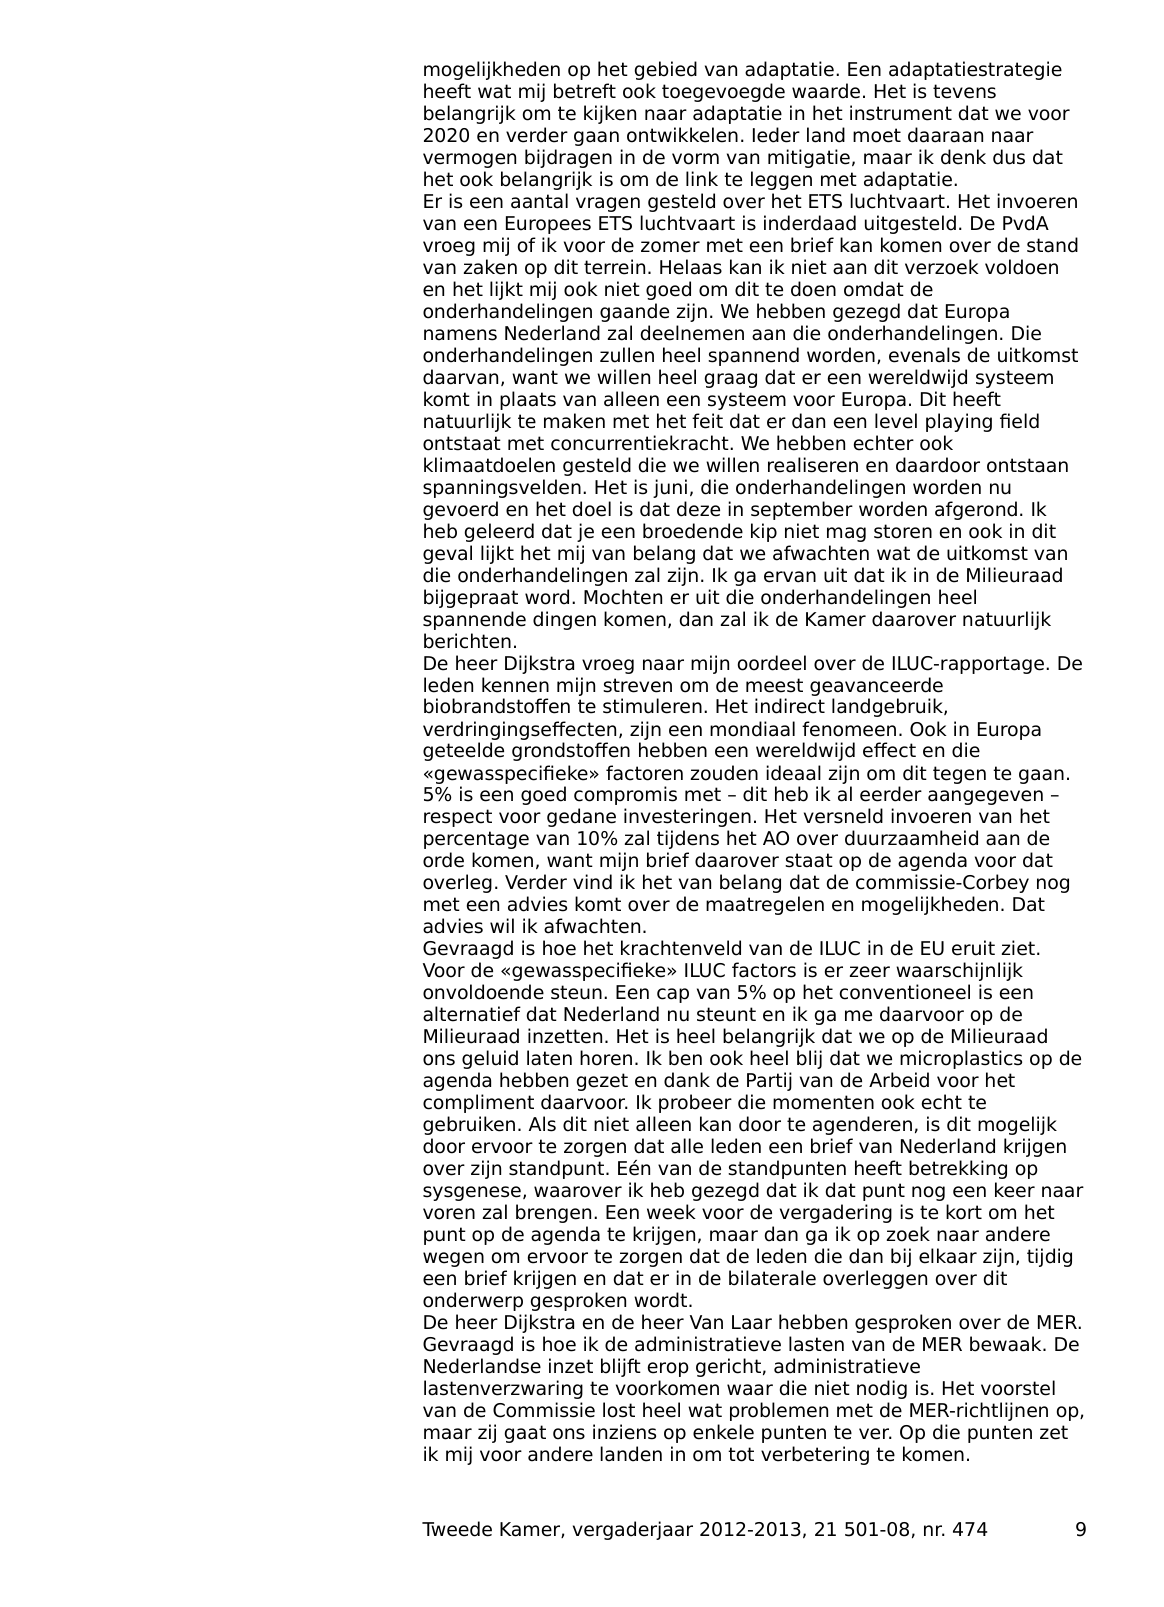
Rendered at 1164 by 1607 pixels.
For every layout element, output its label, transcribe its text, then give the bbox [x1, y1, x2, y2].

text Gevraagd is hoe het krachtenveld van de ILUC in de EU eruit ziet. Voor de «gewasspecifieke» ILUC factors is er zeer waarschijnlijk onvoldoende steun. Een cap van 5% op het conventioneel is een alternatief dat Nederland nu steunt en ik ga me daarvoor op de Milieuraad inzetten. Het is heel belangrijk dat we op de Milieuraad ons geluid laten horen. Ik ben ook heel blij dat we microplastics op de agenda hebben gezet en dank de Partij van de Arbeid voor het compliment daarvoor. Ik probeer die momenten ook echt te gebruiken. Als dit niet alleen kan door te agenderen, is dit mogelijk door ervoor te zorgen dat alle leden een brief van Nederland krijgen over zijn standpunt. Eén van de standpunten heeft betrekking op sysgenese, waarover ik heb gezegd dat ik dat punt nog een keer naar voren zal brengen. Een week voor de vergadering is te kort om het punt op de agenda te krijgen, maar dan ga ik op zoek naar andere wegen om ervoor te zorgen dat de leden die dan bij elkaar zijn, tijdig een brief krijgen en dat er in de bilaterale overleggen over dit onderwerp gesproken wordt. [422, 938, 1087, 1312]
text De heer Dijkstra en de heer Van Laar hebben gesproken over de MER. Gevraagd is hoe ik de administratieve lasten van de MER bewaak. De Nederlandse inzet blijft erop gericht, administratieve lastenverzwaring te voorkomen waar die niet nodig is. Het voorstel van de Commissie lost heel wat problemen met de MER-richtlijnen op, maar zij gaat ons inziens op enkele punten te ver. Op die punten zet ik mij voor andere landen in om tot verbetering te komen. [422, 1312, 1087, 1466]
text De heer Dijkstra vroeg naar mijn oordeel over de ILUC-rapportage. De leden kennen mijn streven om de meest geavanceerde biobrandstoffen te stimuleren. Het indirect landgebruik, verdringingseffecten, zijn een mondiaal fenomeen. Ook in Europa geteelde grondstoffen hebben een wereldwijd effect en die «gewasspecifieke» factoren zouden ideaal zijn om dit tegen te gaan. 5% is een goed compromis met – dit heb ik al eerder aangegeven – respect voor gedane investeringen. Het versneld invoeren van het percentage van 10% zal tijdens het AO over duurzaamheid aan de orde komen, want mijn brief daarover staat op de agenda voor dat overleg. Verder vind ik het van belang dat de commissie-Corbey nog met een advies komt over de maatregelen en mogelijkheden. Dat advies wil ik afwachten. [422, 652, 1087, 938]
text Er is een aantal vragen gesteld over het ETS luchtvaart. Het invoeren van een Europees ETS luchtvaart is inderdaad uitgesteld. De PvdA vroeg mij of ik voor de zomer met een brief kan komen over de stand van zaken op dit terrein. Helaas kan ik niet aan dit verzoek voldoen en het lijkt mij ook niet goed om dit te doen omdat de onderhandelingen gaande zijn. We hebben gezegd dat Europa namens Nederland zal deelnemen aan die onderhandelingen. Die onderhandelingen zullen heel spannend worden, evenals de uitkomst daarvan, want we willen heel graag dat er een wereldwijd systeem komt in plaats van alleen een systeem voor Europa. Dit heeft natuurlijk te maken met het feit dat er dan een level playing field ontstaat met concurrentiekracht. We hebben echter ook klimaatdoelen gesteld die we willen realiseren en daardoor ontstaan spanningsvelden. Het is juni, die onderhandelingen worden nu gevoerd en het doel is dat deze in september worden afgerond. Ik heb geleerd dat je een broedende kip niet mag storen en ook in dit geval lijkt het mij van belang dat we afwachten wat de uitkomst van die onderhandelingen zal zijn. Ik ga ervan uit dat ik in de Milieuraad bijgepraat word. Mochten er uit die onderhandelingen heel spannende dingen komen, dan zal ik de Kamer daarover natuurlijk berichten. [422, 191, 1087, 652]
text mogelijkheden op het gebied van adaptatie. Een adaptatiestrategie heeft wat mij betreft ook toegevoegde waarde. Het is tevens belangrijk om te kijken naar adaptatie in het instrument dat we voor 2020 en verder gaan ontwikkelen. Ieder land moet daaraan naar vermogen bijdragen in de vorm van mitigatie, maar ik denk dus dat het ook belangrijk is om de link te leggen met adaptatie. [422, 59, 1087, 191]
